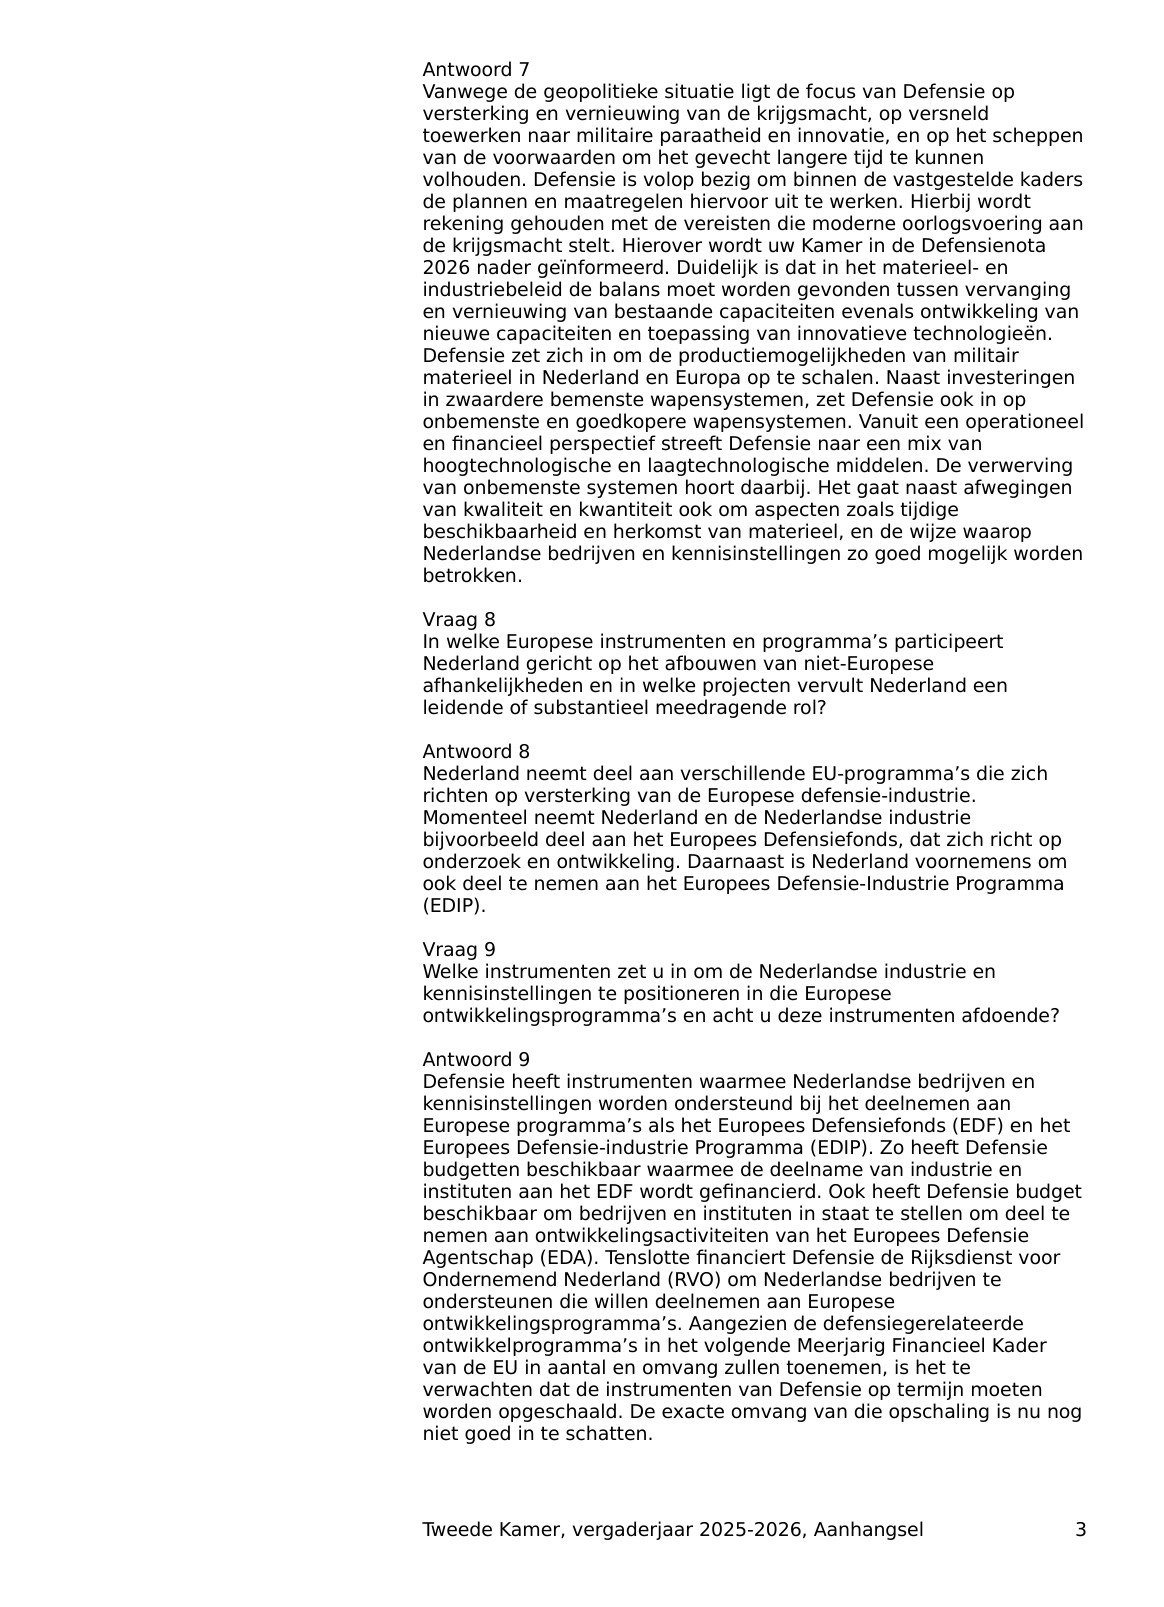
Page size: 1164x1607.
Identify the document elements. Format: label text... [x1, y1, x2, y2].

text Vraag 9 [422, 939, 1087, 961]
text Antwoord 7 [422, 59, 1087, 81]
text Nederland neemt deel aan verschillende EU-programma’s die zich richten op versterking van de Europese defensie-industrie. Momenteel neemt Nederland en de Nederlandse industrie bijvoorbeeld deel aan het Europees Defensiefonds, dat zich richt op onderzoek en ontwikkeling. Daarnaast is Nederland voornemens om ook deel te nemen aan het Europees Defensie-Industrie Programma (EDIP). [422, 763, 1087, 917]
text Defensie heeft instrumenten waarmee Nederlandse bedrijven en kennisinstellingen worden ondersteund bij het deelnemen aan Europese programma’s als het Europees Defensiefonds (EDF) en het Europees Defensie-industrie Programma (EDIP). Zo heeft Defensie budgetten beschikbaar waarmee de deelname van industrie en instituten aan het EDF wordt gefinancierd. Ook heeft Defensie budget beschikbaar om bedrijven en instituten in staat te stellen om deel te nemen aan ontwikkelingsactiviteiten van het Europees Defensie Agentschap (EDA). Tenslotte financiert Defensie de Rijksdienst voor Ondernemend Nederland (RVO) om Nederlandse bedrijven te ondersteunen die willen deelnemen aan Europese ontwikkelingsprogramma’s. Aangezien de defensiegerelateerde ontwikkelprogramma’s in het volgende Meerjarig Financieel Kader van de EU in aantal en omvang zullen toenemen, is het te verwachten dat de instrumenten van Defensie op termijn moeten worden opgeschaald. De exacte omvang van die opschaling is nu nog niet goed in te schatten. [422, 1071, 1087, 1444]
text Vraag 8 [422, 609, 1087, 631]
text Antwoord 9 [422, 1049, 1087, 1071]
text Antwoord 8 [422, 741, 1087, 763]
text Welke instrumenten zet u in om de Nederlandse industrie en kennisinstellingen te positioneren in die Europese ontwikkelingsprogramma’s en acht u deze instrumenten afdoende? [422, 961, 1087, 1027]
text Vanwege de geopolitieke situatie ligt de focus van Defensie op versterking en vernieuwing van de krijgsmacht, op versneld toewerken naar militaire paraatheid en innovatie, en op het scheppen van de voorwaarden om het gevecht langere tijd te kunnen volhouden. Defensie is volop bezig om binnen de vastgestelde kaders de plannen en maatregelen hiervoor uit te werken. Hierbij wordt rekening gehouden met de vereisten die moderne oorlogsvoering aan de krijgsmacht stelt. Hierover wordt uw Kamer in de Defensienota 2026 nader geïnformeerd. Duidelijk is dat in het materieel- en industriebeleid de balans moet worden gevonden tussen vervanging en vernieuwing van bestaande capaciteiten evenals ontwikkeling van nieuwe capaciteiten en toepassing van innovatieve technologieën. Defensie zet zich in om de productiemogelijkheden van militair materieel in Nederland en Europa op te schalen. Naast investeringen in zwaardere bemenste wapensystemen, zet Defensie ook in op onbemenste en goedkopere wapensystemen. Vanuit een operationeel en financieel perspectief streeft Defensie naar een mix van hoogtechnologische en laagtechnologische middelen. De verwerving van onbemenste systemen hoort daarbij. Het gaat naast afwegingen van kwaliteit en kwantiteit ook om aspecten zoals tijdige beschikbaarheid en herkomst van materieel, en de wijze waarop Nederlandse bedrijven en kennisinstellingen zo goed mogelijk worden betrokken. [422, 81, 1087, 587]
text In welke Europese instrumenten en programma’s participeert Nederland gericht op het afbouwen van niet-Europese afhankelijkheden en in welke projecten vervult Nederland een leidende of substantieel meedragende rol? [422, 631, 1087, 719]
